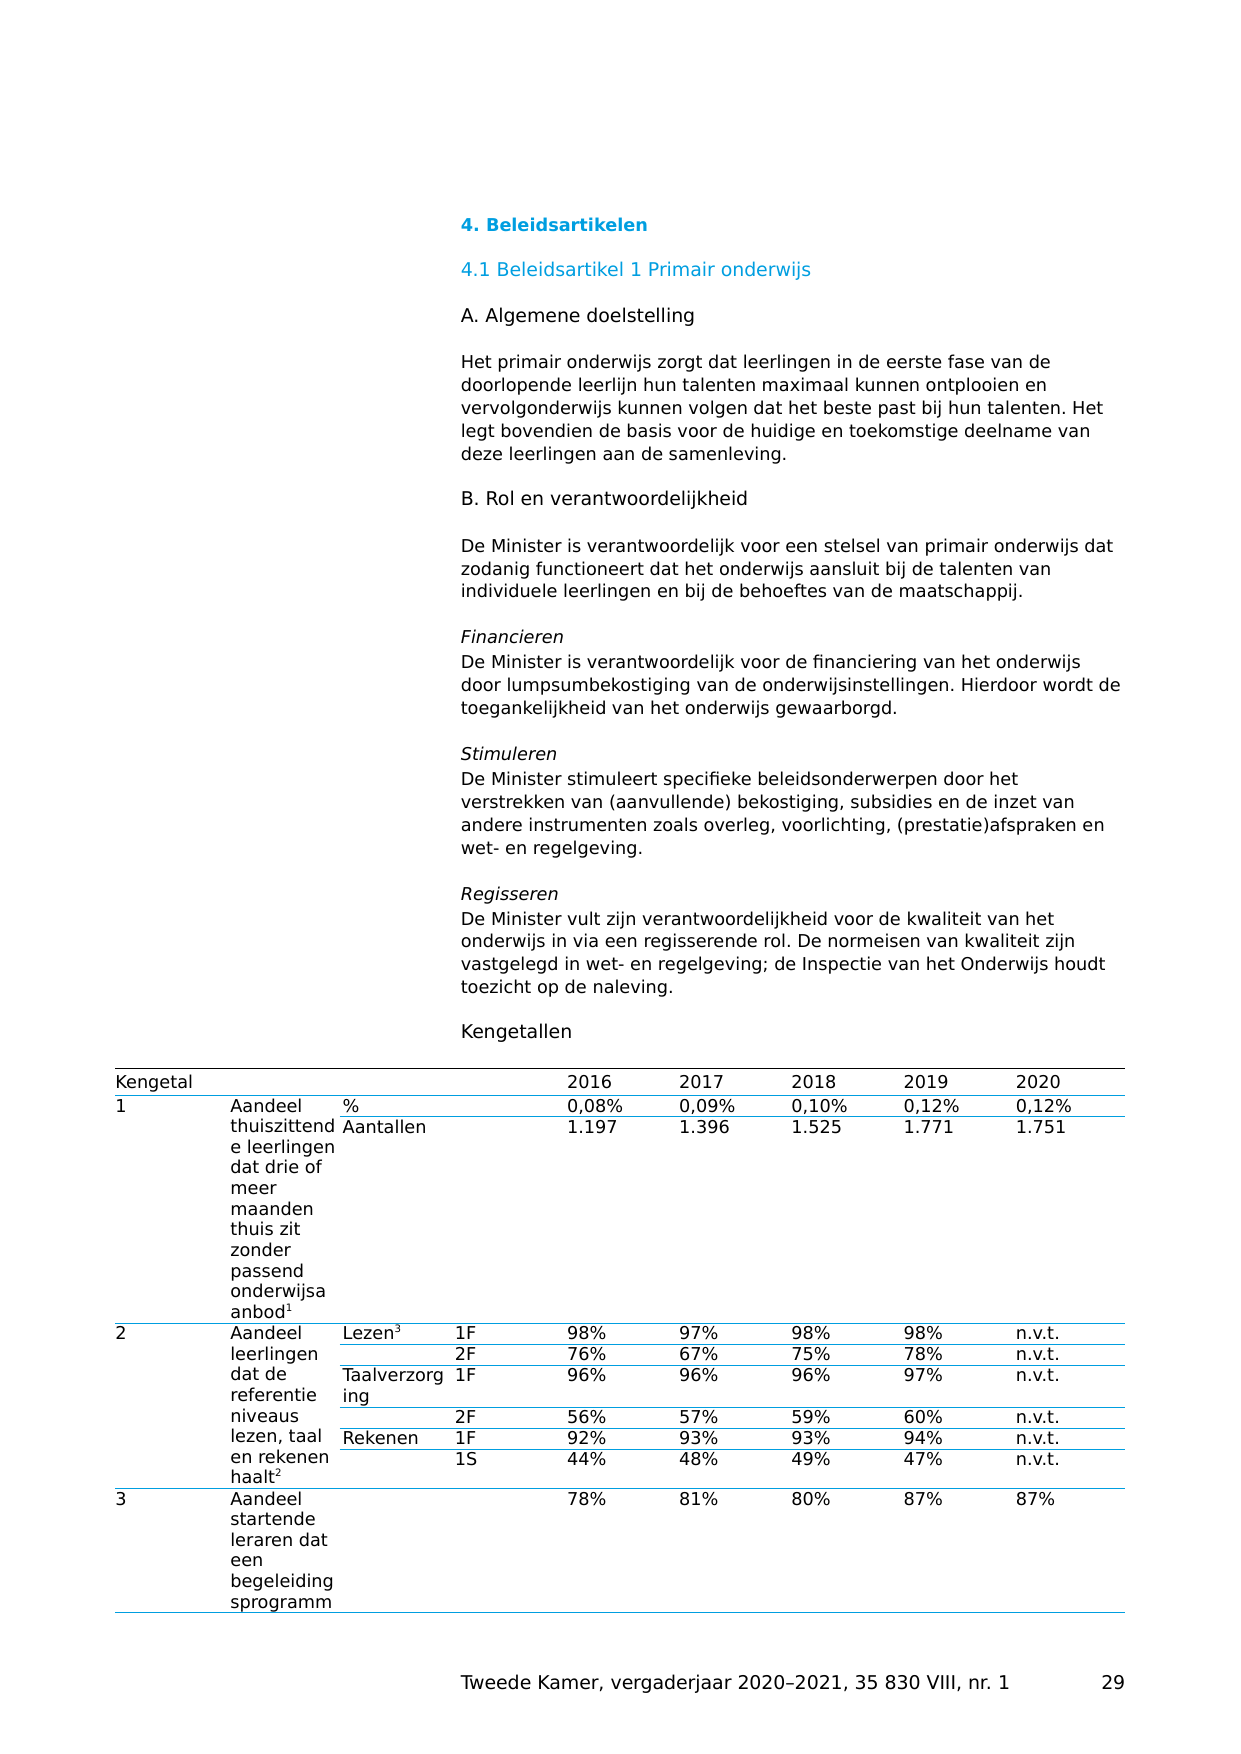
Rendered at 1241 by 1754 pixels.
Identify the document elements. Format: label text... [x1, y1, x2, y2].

table_cell 1.396 [676, 1117, 788, 1322]
table_cell 1.751 [1013, 1117, 1125, 1322]
text De Minister vult zijn verantwoordelijkheid voor de kwaliteit van het onderwijs in via een regisserende rol. De normeisen van kwaliteit zijn vastgelegd in wet- en regelgeving; de Inspectie van het Onderwijs houdt toezicht op de naleving. [461, 907, 1125, 998]
table_cell Kengetal [115, 1069, 339, 1095]
table_cell 48% [676, 1450, 788, 1488]
table_cell [340, 1408, 452, 1428]
table_cell 1F [452, 1324, 564, 1344]
table_cell 2020 [1013, 1069, 1125, 1095]
table_cell Aandeel leerlingen dat de referentie niveaus lezen, taal en rekenen haalt2 [227, 1324, 339, 1488]
table_cell 81% [676, 1489, 788, 1612]
table_cell Aantallen [340, 1117, 452, 1322]
table_cell 87% [1013, 1489, 1125, 1612]
table_cell 1F [452, 1366, 564, 1407]
table_cell 67% [676, 1345, 788, 1365]
text Financieren [461, 625, 1125, 648]
table_cell 2016 [564, 1069, 676, 1095]
text De Minister is verantwoordelijk voor een stelsel van primair onderwijs dat zodanig functioneert dat het onderwijs aansluit bij de talenten van individuele leerlingen en bij de behoeftes van de maatschappij. [461, 534, 1125, 602]
table_cell % [340, 1096, 452, 1116]
table_cell 47% [900, 1450, 1013, 1488]
table_cell 75% [788, 1345, 900, 1365]
table_cell 98% [788, 1324, 900, 1344]
table_cell 2017 [676, 1069, 788, 1095]
table_cell n.v.t. [1013, 1324, 1125, 1344]
table_cell n.v.t. [1013, 1429, 1125, 1449]
table_cell [340, 1489, 452, 1612]
table_cell [452, 1117, 564, 1322]
title 4. Beleidsartikelen [461, 213, 1125, 236]
table_cell Lezen3 [340, 1324, 452, 1344]
title 4.1 Beleidsartikel 1 Primair onderwijs [461, 259, 1125, 281]
table_cell 49% [788, 1450, 900, 1488]
table_cell 94% [900, 1429, 1013, 1449]
table_cell 80% [788, 1489, 900, 1612]
table_cell 2019 [900, 1069, 1013, 1095]
table_cell 96% [564, 1366, 676, 1407]
table_cell 0,10% [788, 1096, 900, 1116]
text Regisseren [461, 882, 1125, 904]
title Kengetallen [461, 1021, 1125, 1043]
table_cell 1.525 [788, 1117, 900, 1322]
table_cell 60% [900, 1408, 1013, 1428]
table_cell 1 [115, 1096, 227, 1322]
table_cell n.v.t. [1013, 1450, 1125, 1488]
table_cell 2F [452, 1408, 564, 1428]
table_cell 44% [564, 1450, 676, 1488]
table_cell 93% [676, 1429, 788, 1449]
table_cell 2F [452, 1345, 564, 1365]
table_header Tabel 12 Kengetallen [115, 1043, 1125, 1068]
table_cell [452, 1096, 564, 1116]
title B. Rol en verantwoordelijkheid [461, 488, 1125, 510]
table_cell [340, 1450, 452, 1488]
table_cell 2 [115, 1324, 227, 1488]
table_cell 2018 [788, 1069, 900, 1095]
table_cell 96% [788, 1366, 900, 1407]
table_cell 1F [452, 1429, 564, 1449]
table_cell 96% [676, 1366, 788, 1407]
table_cell 56% [564, 1408, 676, 1428]
table_cell 93% [788, 1429, 900, 1449]
text De Minister is verantwoordelijk voor de financiering van het onderwijs door lumpsumbekostiging van de onderwijsinstellingen. Hierdoor wordt de toegankelijkheid van het onderwijs gewaarborgd. [461, 650, 1125, 719]
table_cell [340, 1069, 452, 1095]
table_cell 87% [900, 1489, 1013, 1612]
table_cell 3 [115, 1489, 227, 1612]
table_cell [452, 1069, 564, 1095]
table_cell 1S [452, 1450, 564, 1488]
text Stimuleren [461, 742, 1125, 765]
table_cell n.v.t. [1013, 1345, 1125, 1365]
table_cell [340, 1345, 452, 1365]
table_cell 76% [564, 1345, 676, 1365]
table_cell 0,12% [1013, 1096, 1125, 1116]
table_cell 0,12% [900, 1096, 1013, 1116]
text Het primair onderwijs zorgt dat leerlingen in de eerste fase van de doorlopende leerlijn hun talenten maximaal kunnen ontplooien en vervolgonderwijs kunnen volgen dat het beste past bij hun talenten. Het legt bovendien de basis voor de huidige en toekomstige deelname van deze leerlingen aan de samenleving. [461, 351, 1125, 465]
table_cell 57% [676, 1408, 788, 1428]
table_cell [452, 1489, 564, 1612]
table_cell Aandeel startende leraren dat een begeleidingsprogramm [227, 1489, 339, 1612]
table_cell 1.771 [900, 1117, 1013, 1322]
table_cell 97% [676, 1324, 788, 1344]
title A. Algemene doelstelling [461, 305, 1125, 327]
table_cell n.v.t. [1013, 1366, 1125, 1407]
table_cell 78% [564, 1489, 676, 1612]
table_cell 78% [900, 1345, 1013, 1365]
table_cell 98% [564, 1324, 676, 1344]
table_cell 1.197 [564, 1117, 676, 1322]
table_cell 98% [900, 1324, 1013, 1344]
table_cell Aandeel thuiszittende leerlingen dat drie of meer maanden thuis zit zonder passend onderwijsaanbod1 [227, 1096, 339, 1322]
text De Minister stimuleert specifieke beleidsonderwerpen door het verstrekken van (aanvullende) bekostiging, subsidies en de inzet van andere instrumenten zoals overleg, voorlichting, (prestatie)afspraken en wet- en regelgeving. [461, 767, 1125, 859]
table_cell 59% [788, 1408, 900, 1428]
table_cell Rekenen [340, 1429, 452, 1449]
table_cell 0,08% [564, 1096, 676, 1116]
table_cell Taalverzorging [340, 1366, 452, 1407]
table_cell 97% [900, 1366, 1013, 1407]
table_cell 0,09% [676, 1096, 788, 1116]
table_cell n.v.t. [1013, 1408, 1125, 1428]
table_cell 92% [564, 1429, 676, 1449]
